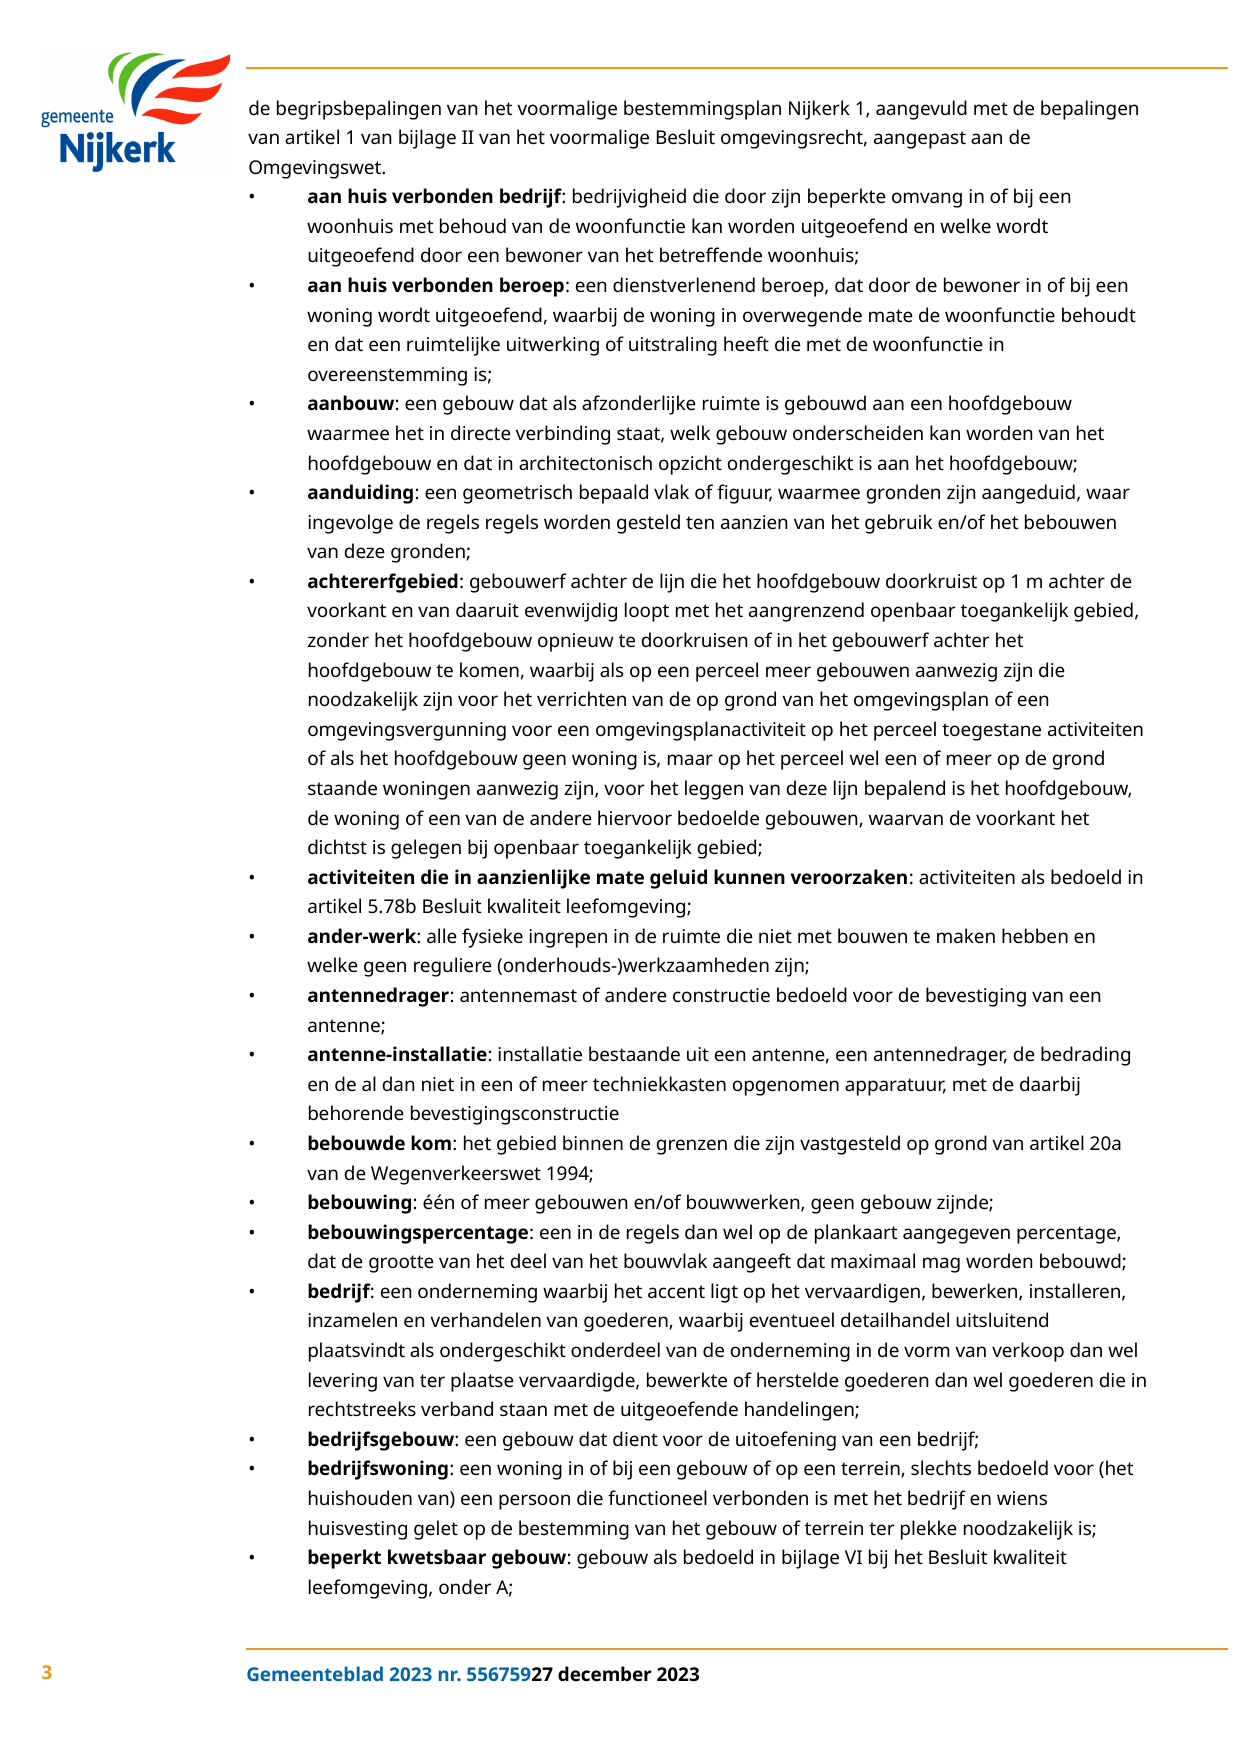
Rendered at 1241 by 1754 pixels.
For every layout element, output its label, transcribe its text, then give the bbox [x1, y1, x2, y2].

list achtererfgebied: gebouwerf achter de lijn die het hoofdgebouw doorkruist op 1 m achter de voorkant en van daaruit evenwijdig loopt met het aangrenzend openbaar toegankelijk gebied, zonder het hoofdgebouw opnieuw te doorkruisen of in het gebouwerf achter het hoofdgebouw te komen, waarbij als op een perceel meer gebouwen aanwezig zijn die noodzakelijk zijn voor het verrichten van de op grond van het omgevingsplan of een omgevingsvergunning voor een omgevingsplanactiviteit op het perceel toegestane activiteiten of als het hoofdgebouw geen woning is, maar op het perceel wel een of meer op de grond staande woningen aanwezig zijn, voor het leggen van deze lijn bepalend is het hoofdgebouw, de woning of een van de andere hiervoor bedoelde gebouwen, waarvan de voorkant het dichtst is gelegen bij openbaar toegankelijk gebied; [248, 568, 1152, 860]
list aan huis verbonden bedrijf: bedrijvigheid die door zijn beperkte omvang in of bij een woonhuis met behoud van de woonfunctie kan worden uitgeoefend en welke wordt uitgeoefend door een bewoner van het betreffende woonhuis; [248, 183, 1152, 268]
list bebouwing: één of meer gebouwen en/of bouwwerken, geen gebouw zijnde; [248, 1189, 1152, 1215]
text de begripsbepalingen van het voormalige bestemmingsplan Nijkerk 1, aangevuld met de bepalingen van artikel 1 van bijlage II van het voormalige Besluit omgevingsrecht, aangepast aan de Omgevingswet. [248, 95, 1152, 180]
list beperkt kwetsbaar gebouw: gebouw als bedoeld in bijlage VI bij het Besluit kwaliteit leefomgeving, onder A; [248, 1544, 1152, 1600]
list antenne-installatie: installatie bestaande uit een antenne, een antennedrager, de bedrading en de al dan niet in een of meer techniekkasten opgenomen apparatuur, met de daarbij behorende bevestigingsconstructie [248, 1041, 1152, 1126]
list antennedrager: antennemast of andere constructie bedoeld voor de bevestiging van een antenne; [248, 982, 1152, 1038]
list bedrijf: een onderneming waarbij het accent ligt op het vervaardigen, bewerken, installeren, inzamelen en verhandelen van goederen, waarbij eventueel detailhandel uitsluitend plaatsvindt als ondergeschikt onderdeel van de onderneming in de vorm van verkoop dan wel levering van ter plaatse vervaardigde, bewerkte of herstelde goederen dan wel goederen die in rechtstreeks verband staan met de uitgeoefende handelingen; [248, 1278, 1152, 1422]
list bedrijfsgebouw: een gebouw dat dient voor de uitoefening van een bedrijf; [248, 1426, 1152, 1452]
list aanbouw: een gebouw dat als afzonderlijke ruimte is gebouwd aan een hoofdgebouw waarmee het in directe verbinding staat, welk gebouw onderscheiden kan worden van het hoofdgebouw en dat in architectonisch opzicht ondergeschikt is aan het hoofdgebouw; [248, 391, 1152, 476]
list activiteiten die in aanzienlijke mate geluid kunnen veroorzaken: activiteiten als bedoeld in artikel 5.78b Besluit kwaliteit leefomgeving; [248, 864, 1152, 919]
list ander-werk: alle fysieke ingrepen in de ruimte die niet met bouwen te maken hebben en welke geen reguliere (onderhouds-)werkzaamheden zijn; [248, 923, 1152, 978]
picture [41, 47, 231, 172]
list aan huis verbonden beroep: een dienstverlenend beroep, dat door de bewoner in of bij een woning wordt uitgeoefend, waarbij de woning in overwegende mate de woonfunctie behoudt en dat een ruimtelijke uitwerking of uitstraling heeft die met de woonfunctie in overeenstemming is; [248, 272, 1152, 387]
list bedrijfswoning: een woning in of bij een gebouw of op een terrein, slechts bedoeld voor (het huishouden van) een persoon die functioneel verbonden is met het bedrijf en wiens huisvesting gelet op de bestemming van het gebouw of terrein ter plekke noodzakelijk is; [248, 1456, 1152, 1541]
list aanduiding: een geometrisch bepaald vlak of figuur, waarmee gronden zijn aangeduid, waar ingevolge de regels regels worden gesteld ten aanzien van het gebruik en/of het bebouwen van deze gronden; [248, 479, 1152, 564]
list bebouwingspercentage: een in de regels dan wel op de plankaart aangegeven percentage, dat de grootte van het deel van het bouwvlak aangeeft dat maximaal mag worden bebouwd; [248, 1219, 1152, 1274]
list bebouwde kom: het gebied binnen de grenzen die zijn vastgesteld op grond van artikel 20a van de Wegenverkeerswet 1994; [248, 1130, 1152, 1186]
